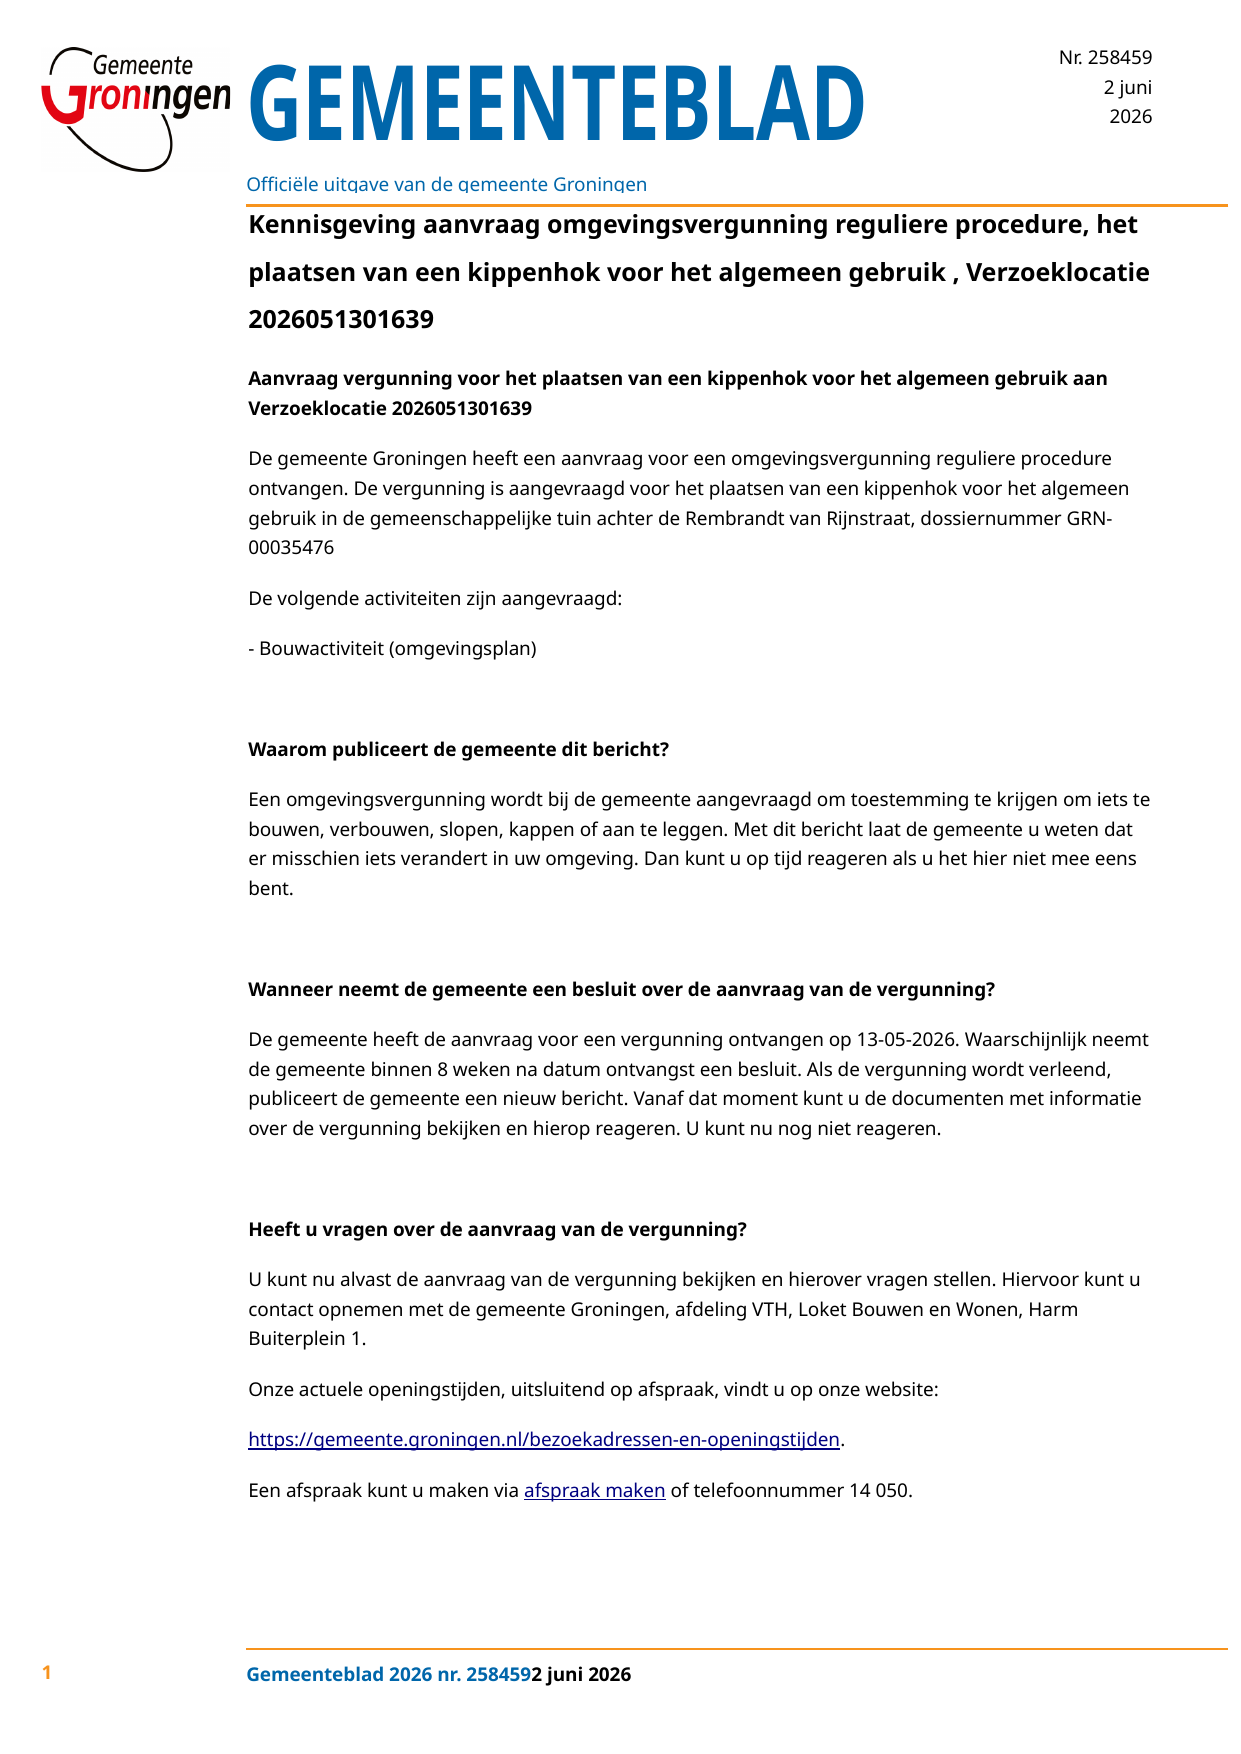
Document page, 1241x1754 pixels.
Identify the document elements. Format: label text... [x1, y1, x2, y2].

text Een omgevingsvergunning wordt bij de gemeente aangevraagd om toestemming te krijgen om iets te bouwen, verbouwen, slopen, kappen of aan te leggen. Met dit bericht laat de gemeente u weten dat er misschien iets verandert in uw omgeving. Dan kunt u op tijd reageren als u het hier niet mee eens bent. [248, 786, 1152, 901]
text Onze actuele openingstijden, uitsluitend op afspraak, vindt u op onze website: [248, 1376, 1152, 1402]
text De volgende activiteiten zijn aangevraagd: [248, 585, 1152, 610]
text Aanvraag vergunning voor het plaatsen van een kippenhok voor het algemeen gebruik aan Verzoeklocatie 2026051301639 [248, 366, 1152, 421]
text Heeft u vragen over de aanvraag van de vergunning? [248, 1216, 1152, 1242]
text - Bouwactiviteit (omgevingsplan) [248, 635, 1152, 661]
text De gemeente Groningen heeft een aanvraag voor een omgevingsvergunning reguliere procedure ontvangen. De vergunning is aangevraagd voor het plaatsen van een kippenhok voor het algemeen gebruik in de gemeenschappelijke tuin achter de Rembrandt van Rijnstraat, dossiernummer GRN-00035476 [248, 446, 1152, 560]
text Een afspraak kunt u maken via afspraak maken of telefoonnummer 14 050. [248, 1477, 1152, 1502]
text De gemeente heeft de aanvraag voor een vergunning ontvangen op 13-05-2026. Waarschijnlijk neemt de gemeente binnen 8 weken na datum ontvangst een besluit. Als de vergunning wordt verleend, publiceert de gemeente een nieuw bericht. Vanaf dat moment kunt u de documenten met informatie over de vergunning bekijken en hierop reageren. U kunt nu nog niet reageren. [248, 1026, 1152, 1141]
text https://gemeente.groningen.nl/bezoekadressen-en-openingstijden. [248, 1426, 1152, 1452]
picture [41, 47, 231, 172]
text Waarom publiceert de gemeente dit bericht? [248, 736, 1152, 762]
text Wanneer neemt de gemeente een besluit over de aanvraag van de vergunning? [248, 976, 1152, 1002]
text U kunt nu alvast de aanvraag van de vergunning bekijken en hierover vragen stellen. Hiervoor kunt u contact opnemen met de gemeente Groningen, afdeling VTH, Loket Bouwen en Wonen, Harm Buiterplein 1. [248, 1266, 1152, 1351]
text Kennisgeving aanvraag omgevingsvergunning reguliere procedure, het plaatsen van een kippenhok voor het algemeen gebruik , Verzoeklocatie 2026051301639 [248, 207, 1152, 336]
